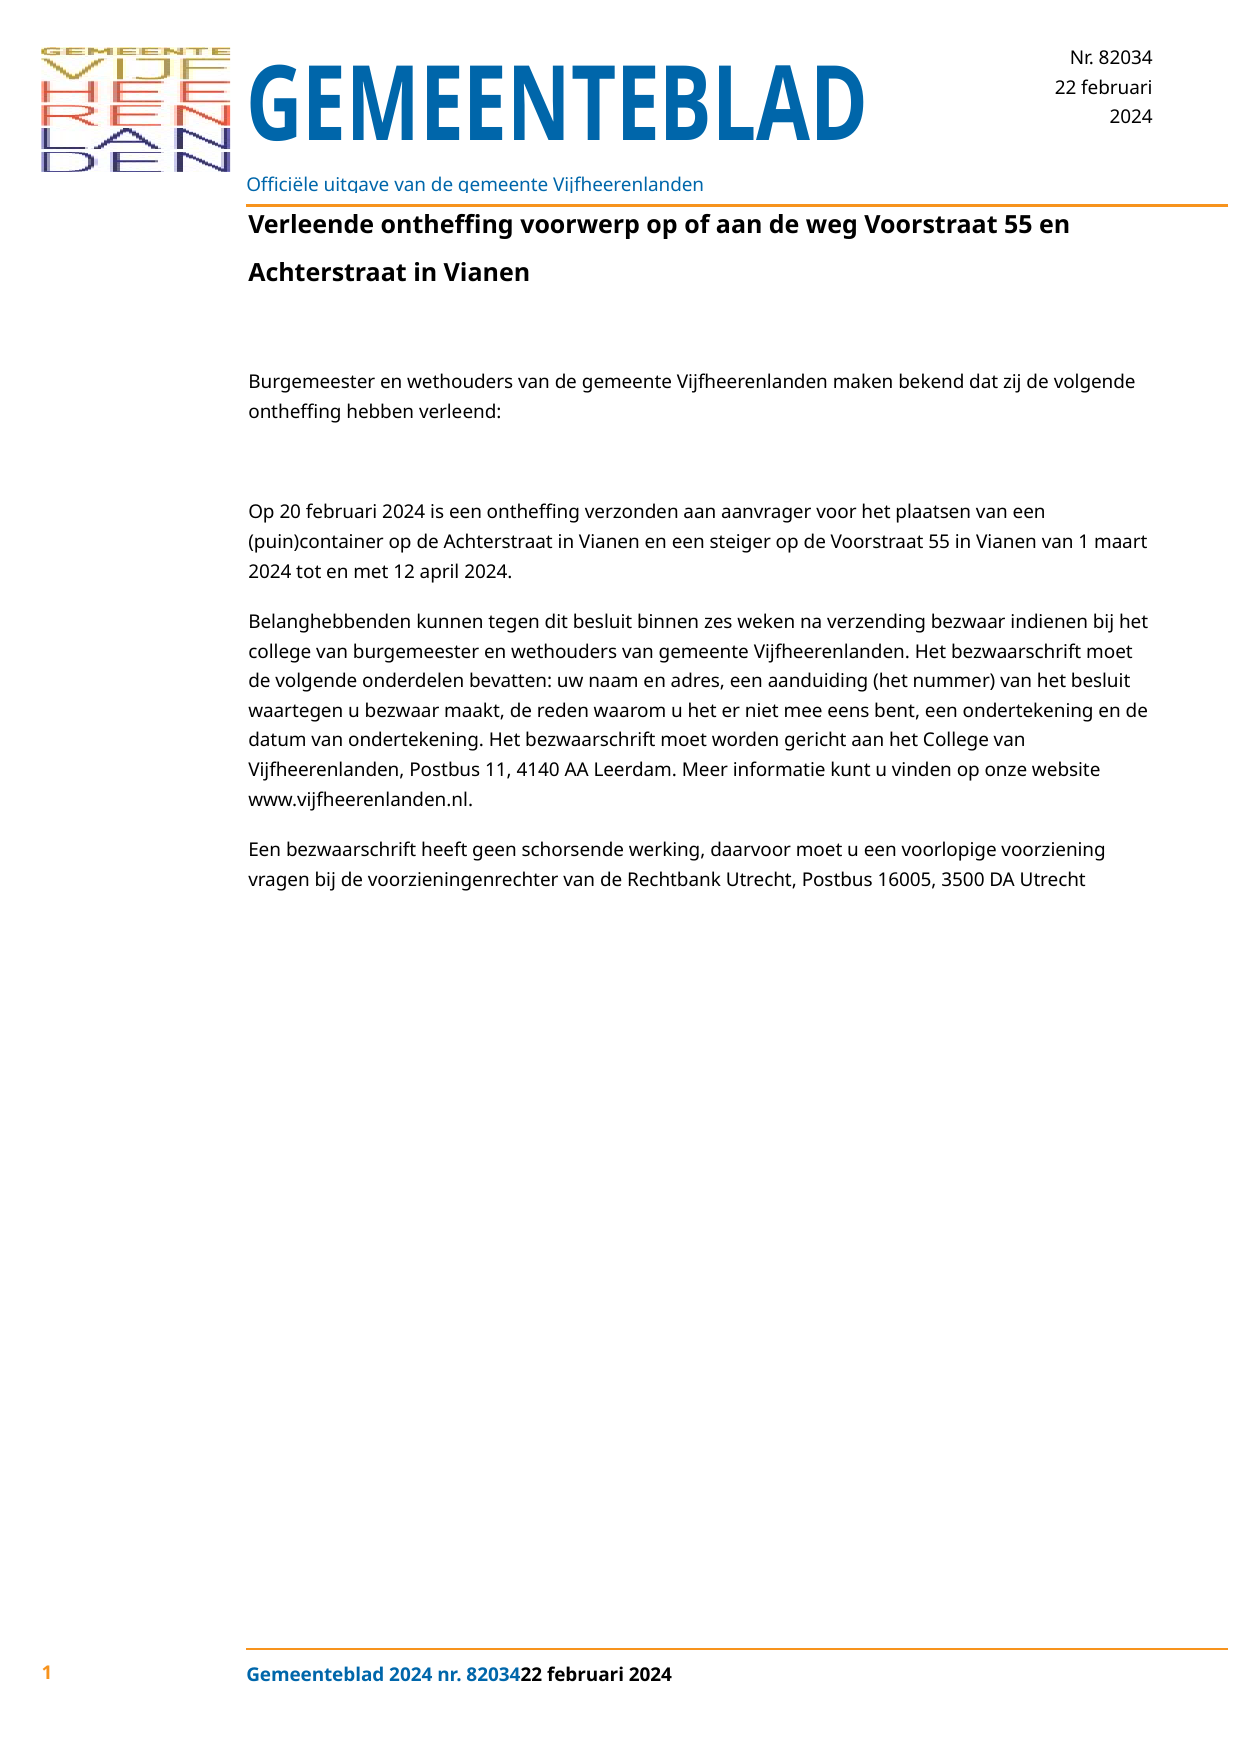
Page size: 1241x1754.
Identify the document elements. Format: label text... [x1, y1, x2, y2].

text Op 20 februari 2024 is een ontheffing verzonden aan aanvrager voor het plaatsen van een (puin)container op de Achterstraat in Vianen en een steiger op de Voorstraat 55 in Vianen van 1 maart 2024 tot en met 12 april 2024. [248, 499, 1152, 584]
text Verleende ontheffing voorwerp op of aan de weg Voorstraat 55 en Achterstraat in Vianen [248, 207, 1152, 288]
text Een bezwaarschrift heeft geen schorsende werking, daarvoor moet u een voorlopige voorziening vragen bij de voorzieningenrechter van de Rechtbank Utrecht, Postbus 16005, 3500 DA Utrecht [248, 836, 1152, 892]
text Belanghebbenden kunnen tegen dit besluit binnen zes weken na verzending bezwaar indienen bij het college van burgemeester en wethouders van gemeente Vijfheerenlanden. Het bezwaarschrift moet de volgende onderdelen bevatten: uw naam en adres, een aanduiding (het nummer) van het besluit waartegen u bezwaar maakt, de reden waarom u het er niet mee eens bent, een ondertekening en de datum van ondertekening. Het bezwaarschrift moet worden gericht aan het College van Vijfheerenlanden, Postbus 11, 4140 AA Leerdam. Meer informatie kunt u vinden op onze website www.vijfheerenlanden.nl. [248, 608, 1152, 812]
picture [41, 47, 231, 172]
text Burgemeester en wethouders van de gemeente Vijfheerenlanden maken bekend dat zij de volgende ontheffing hebben verleend: [248, 368, 1152, 424]
